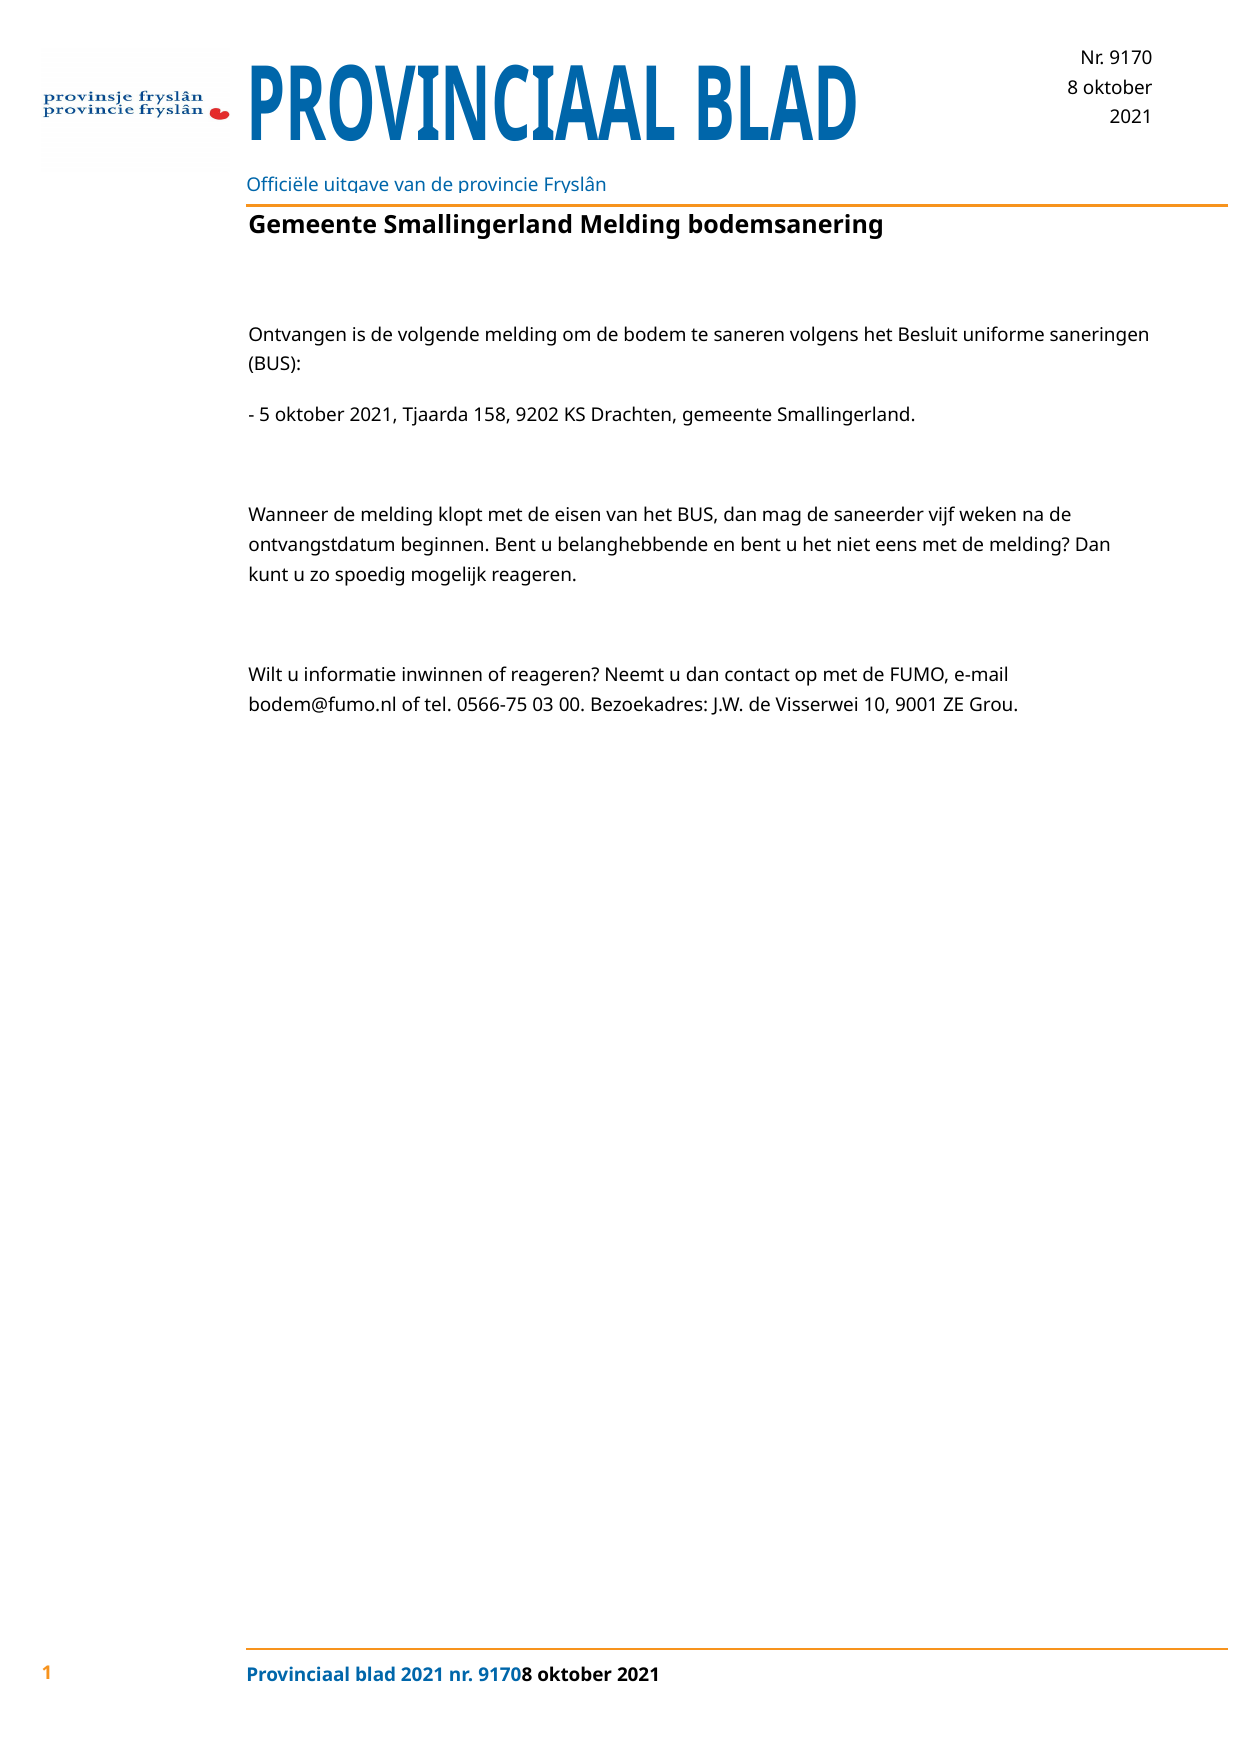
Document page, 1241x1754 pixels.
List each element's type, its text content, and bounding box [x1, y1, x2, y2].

text Wanneer de melding klopt met de eisen van het BUS, dan mag de saneerder vijf weken na de ontvangstdatum beginnen. Bent u belanghebbende en bent u het niet eens met de melding? Dan kunt u zo spoedig mogelijk reageren. [248, 502, 1152, 586]
text Ontvangen is de volgende melding om de bodem te saneren volgens het Besluit uniforme saneringen (BUS): [248, 321, 1152, 376]
text Gemeente Smallingerland Melding bodemsanering [248, 207, 1152, 241]
picture [41, 47, 231, 172]
text Wilt u informatie inwinnen of reageren? Neemt u dan contact op met de FUMO, e-mail bodem@fumo.nl of tel. 0566-75 03 00. Bezoekadres: J.W. de Visserwei 10, 9001 ZE Grou. [248, 662, 1152, 717]
text - 5 oktober 2021, Tjaarda 158, 9202 KS Drachten, gemeente Smallingerland. [248, 401, 1152, 426]
